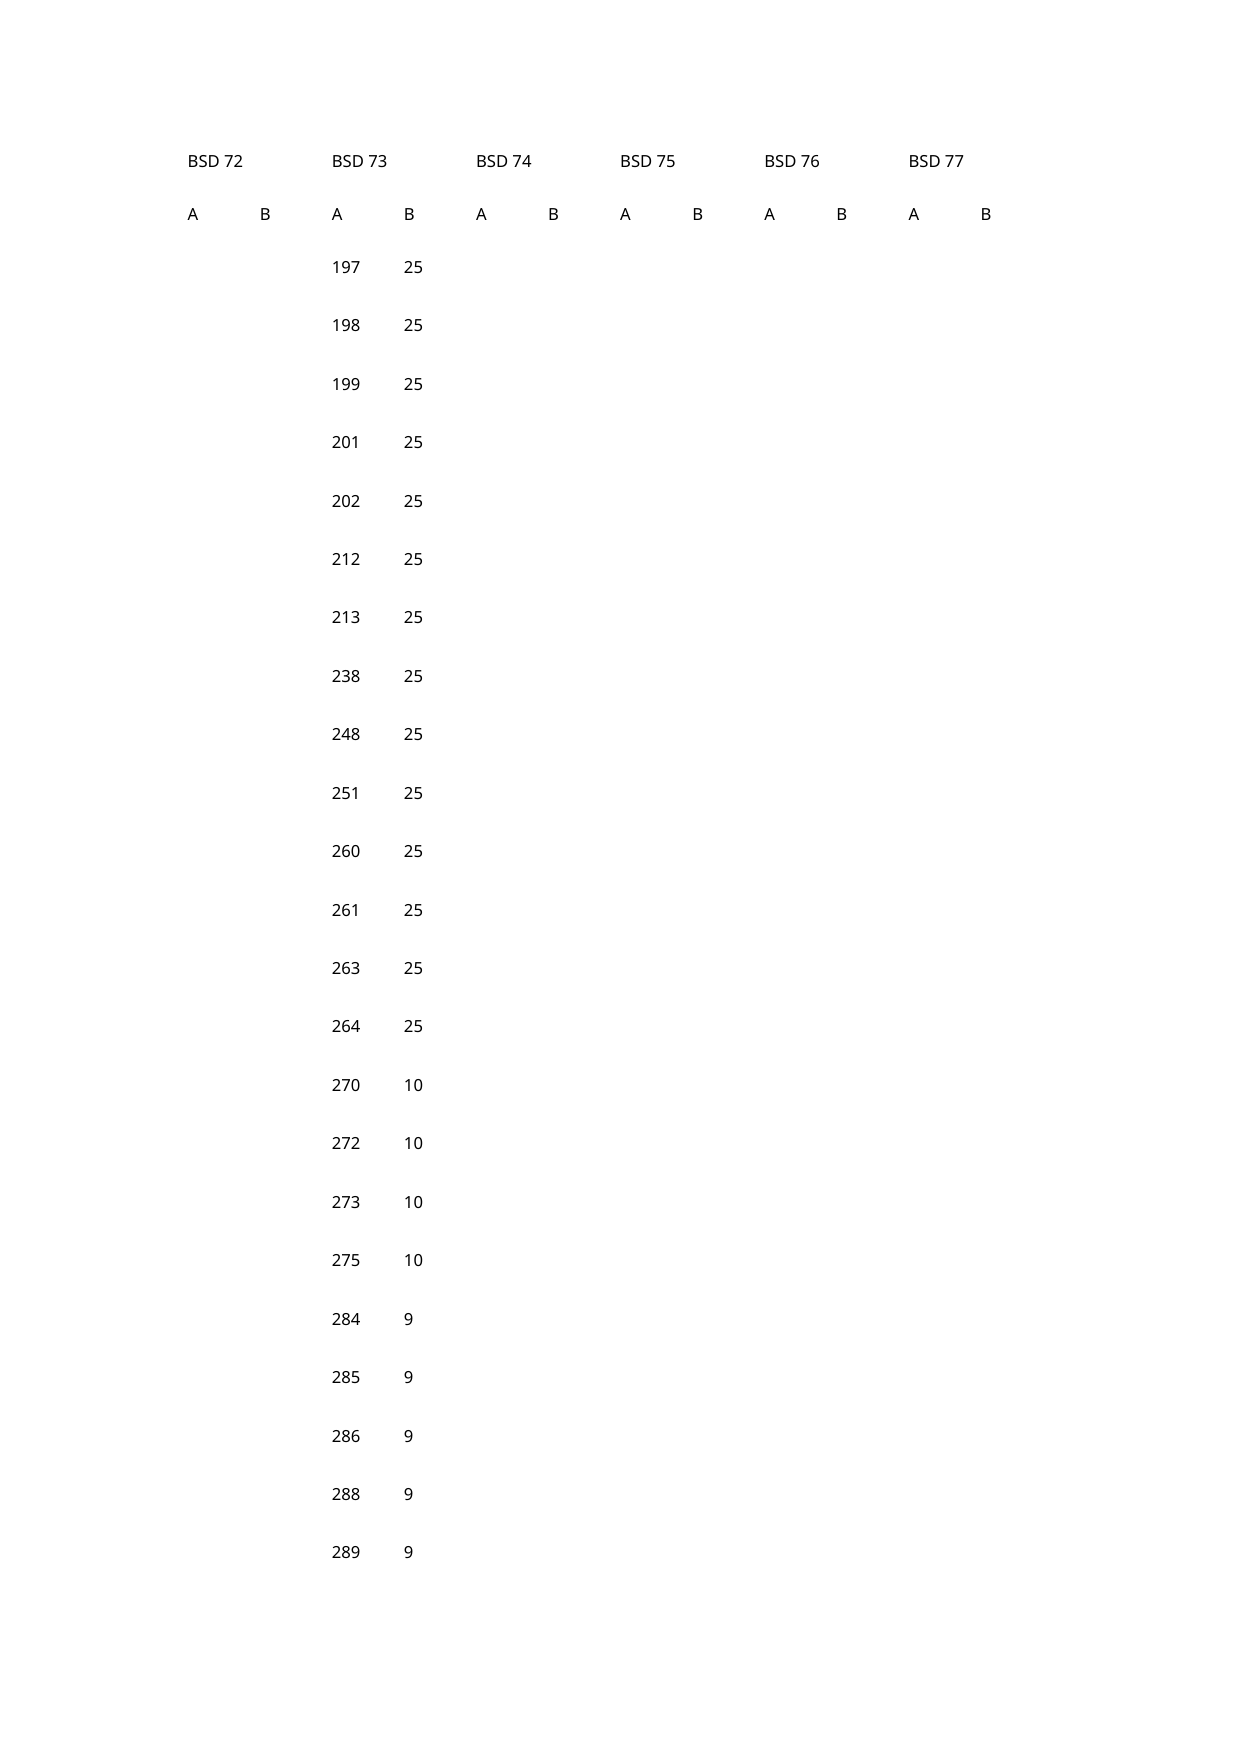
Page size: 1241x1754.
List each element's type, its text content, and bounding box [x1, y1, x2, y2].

table_cell [692, 255, 764, 314]
table_cell [692, 1483, 764, 1541]
table_cell [908, 255, 980, 314]
table_cell [836, 957, 908, 1015]
table_cell [908, 1424, 980, 1483]
table_cell 285 [332, 1366, 404, 1424]
table_cell [980, 1307, 1053, 1366]
table_cell [980, 548, 1053, 606]
table_cell 25 [404, 314, 476, 372]
table_cell [764, 606, 836, 664]
table_cell [188, 781, 259, 840]
table_cell 288 [332, 1483, 404, 1541]
table_cell 25 [404, 723, 476, 781]
table_cell 264 [332, 1015, 404, 1073]
table_cell [188, 1190, 259, 1249]
table_cell [764, 1132, 836, 1190]
table_cell [548, 1366, 620, 1424]
table_cell [260, 1483, 332, 1541]
table_cell [548, 1483, 620, 1541]
table_cell 25 [404, 606, 476, 664]
table_cell [908, 489, 980, 548]
table_cell [908, 1483, 980, 1541]
table_cell [188, 1541, 259, 1599]
table_cell 10 [404, 1249, 476, 1307]
table_header BSD 74 [476, 150, 620, 203]
table_cell [692, 314, 764, 372]
table_cell [188, 840, 259, 898]
table_cell [476, 898, 548, 957]
table_cell [476, 372, 548, 431]
table_cell [620, 1366, 692, 1424]
table_cell 197 [332, 255, 404, 314]
table_cell [548, 372, 620, 431]
table_cell [548, 898, 620, 957]
table_cell [836, 489, 908, 548]
table_cell [188, 1307, 259, 1366]
table_cell [476, 1424, 548, 1483]
table_cell [764, 1249, 836, 1307]
table_cell A [332, 203, 404, 255]
table_cell [908, 1307, 980, 1366]
table_cell [764, 314, 836, 372]
table_cell 25 [404, 489, 476, 548]
table_cell [260, 489, 332, 548]
table_cell 263 [332, 957, 404, 1015]
table_cell [836, 781, 908, 840]
table_cell [980, 1483, 1053, 1541]
table_cell [764, 1424, 836, 1483]
table_cell [692, 957, 764, 1015]
table_cell [836, 372, 908, 431]
table_cell [476, 1483, 548, 1541]
table_cell [836, 1541, 908, 1599]
table_cell [260, 1015, 332, 1073]
table_cell [260, 1307, 332, 1366]
table_cell 25 [404, 1015, 476, 1073]
table_cell A [764, 203, 836, 255]
table_cell [188, 489, 259, 548]
table_cell [764, 255, 836, 314]
table_cell [980, 1541, 1053, 1599]
table_cell [188, 1132, 259, 1190]
table_cell [620, 548, 692, 606]
table_cell [980, 1424, 1053, 1483]
table_cell B [980, 203, 1053, 255]
table_cell [908, 840, 980, 898]
table_cell [836, 898, 908, 957]
table_header BSD 76 [764, 150, 908, 203]
table_cell [620, 1074, 692, 1132]
table_cell [188, 1015, 259, 1073]
table_cell [836, 1190, 908, 1249]
table_cell [548, 723, 620, 781]
table_cell [692, 840, 764, 898]
table_cell [188, 1424, 259, 1483]
table_cell [980, 1249, 1053, 1307]
table_cell [548, 781, 620, 840]
table_cell [620, 1249, 692, 1307]
table_cell [188, 431, 259, 489]
table_cell [980, 255, 1053, 314]
table_cell 251 [332, 781, 404, 840]
table_cell [836, 314, 908, 372]
table_cell 213 [332, 606, 404, 664]
table_cell [260, 606, 332, 664]
table_cell [548, 548, 620, 606]
table_cell [476, 1015, 548, 1073]
table_cell [836, 1249, 908, 1307]
table_cell [260, 840, 332, 898]
table_cell [260, 548, 332, 606]
table_cell [620, 606, 692, 664]
table_cell [260, 1132, 332, 1190]
table_cell [260, 1190, 332, 1249]
table_cell [980, 1190, 1053, 1249]
table_cell 9 [404, 1424, 476, 1483]
table_cell 273 [332, 1190, 404, 1249]
table_cell 260 [332, 840, 404, 898]
table_cell 270 [332, 1074, 404, 1132]
table_cell 9 [404, 1366, 476, 1424]
table_cell [620, 665, 692, 723]
table_cell [692, 1015, 764, 1073]
table_cell [692, 781, 764, 840]
table_cell [692, 1541, 764, 1599]
table_cell [908, 431, 980, 489]
table_cell [980, 1074, 1053, 1132]
table_cell [908, 548, 980, 606]
table_cell 10 [404, 1190, 476, 1249]
table_cell [620, 957, 692, 1015]
table_cell [548, 1132, 620, 1190]
table_cell 25 [404, 431, 476, 489]
table_cell [908, 898, 980, 957]
table_cell [692, 1424, 764, 1483]
table_cell 238 [332, 665, 404, 723]
table_cell 248 [332, 723, 404, 781]
table_cell [548, 1190, 620, 1249]
table_cell [260, 665, 332, 723]
table_cell [692, 431, 764, 489]
table_cell [260, 957, 332, 1015]
table_cell [188, 255, 259, 314]
table_cell [620, 1132, 692, 1190]
table_cell [260, 255, 332, 314]
table_cell [548, 840, 620, 898]
table_cell [692, 1190, 764, 1249]
table_cell [260, 372, 332, 431]
table_cell 272 [332, 1132, 404, 1190]
table_cell [620, 840, 692, 898]
table_cell [476, 1541, 548, 1599]
table_cell B [404, 203, 476, 255]
table_cell [260, 898, 332, 957]
table_cell B [836, 203, 908, 255]
table_cell [548, 431, 620, 489]
table_cell [476, 1366, 548, 1424]
table_cell [620, 314, 692, 372]
table_cell 9 [404, 1483, 476, 1541]
table_cell [836, 431, 908, 489]
table_cell [764, 957, 836, 1015]
table_cell [836, 606, 908, 664]
table_cell [836, 1074, 908, 1132]
table_cell [188, 1366, 259, 1424]
table_cell 9 [404, 1307, 476, 1366]
table_cell [188, 665, 259, 723]
table_cell [620, 1424, 692, 1483]
table_cell [692, 898, 764, 957]
table_cell [476, 1249, 548, 1307]
table_cell [260, 314, 332, 372]
table_cell [476, 606, 548, 664]
table_cell 275 [332, 1249, 404, 1307]
table_cell [980, 314, 1053, 372]
table_cell [764, 723, 836, 781]
table_cell [908, 1074, 980, 1132]
table_cell [476, 723, 548, 781]
table_cell 25 [404, 898, 476, 957]
table_cell [260, 1249, 332, 1307]
table_cell [620, 431, 692, 489]
table_cell [620, 489, 692, 548]
table_cell [836, 723, 908, 781]
table_cell [836, 1132, 908, 1190]
table_cell [980, 606, 1053, 664]
table_cell [692, 1132, 764, 1190]
table_cell [764, 840, 836, 898]
table_cell 286 [332, 1424, 404, 1483]
table_cell [692, 665, 764, 723]
table_cell [836, 548, 908, 606]
table_cell A [908, 203, 980, 255]
table_cell [980, 840, 1053, 898]
table_cell [692, 548, 764, 606]
table_cell [260, 1541, 332, 1599]
table_cell [908, 665, 980, 723]
table_cell [260, 781, 332, 840]
table_cell [548, 1541, 620, 1599]
table_cell [188, 1074, 259, 1132]
table_cell 198 [332, 314, 404, 372]
table_cell B [548, 203, 620, 255]
table_cell [980, 723, 1053, 781]
table_cell 25 [404, 665, 476, 723]
table_cell [908, 606, 980, 664]
table_cell 284 [332, 1307, 404, 1366]
table_cell [692, 1249, 764, 1307]
table_cell [836, 1307, 908, 1366]
table_cell [188, 723, 259, 781]
table_cell [620, 781, 692, 840]
table_cell [260, 1366, 332, 1424]
table_cell [476, 957, 548, 1015]
table_header BSD 72 [188, 150, 332, 203]
table_cell [980, 781, 1053, 840]
table_cell 10 [404, 1132, 476, 1190]
table_cell [548, 489, 620, 548]
table_cell [764, 1074, 836, 1132]
table_cell [188, 606, 259, 664]
table_cell [548, 255, 620, 314]
table_cell [836, 840, 908, 898]
table_cell [764, 489, 836, 548]
table_cell [620, 1483, 692, 1541]
table_cell [620, 1190, 692, 1249]
table_cell [260, 1424, 332, 1483]
table_cell [692, 489, 764, 548]
table_cell [980, 1132, 1053, 1190]
table_cell [692, 723, 764, 781]
table_cell [476, 255, 548, 314]
table_cell [476, 548, 548, 606]
table_cell [836, 1483, 908, 1541]
table_cell [548, 957, 620, 1015]
table_cell [764, 1307, 836, 1366]
table_cell 25 [404, 548, 476, 606]
table_cell [764, 1190, 836, 1249]
table_cell [476, 1307, 548, 1366]
table_cell [908, 957, 980, 1015]
table_cell [764, 1541, 836, 1599]
table_cell [260, 1074, 332, 1132]
table_cell [692, 606, 764, 664]
table_cell [764, 781, 836, 840]
table_cell [836, 1424, 908, 1483]
table_cell [908, 1541, 980, 1599]
table_cell [764, 548, 836, 606]
table_cell [476, 1132, 548, 1190]
table_header BSD 75 [620, 150, 764, 203]
table_cell [548, 1074, 620, 1132]
table_cell [188, 314, 259, 372]
table_cell [548, 1015, 620, 1073]
table_cell [476, 781, 548, 840]
table_cell [476, 840, 548, 898]
table_cell [188, 1249, 259, 1307]
table_cell [692, 1307, 764, 1366]
table_cell [908, 1015, 980, 1073]
table_cell [188, 372, 259, 431]
table_cell [908, 1190, 980, 1249]
table_cell [764, 431, 836, 489]
table_cell [764, 372, 836, 431]
table_cell [908, 1132, 980, 1190]
table_cell A [620, 203, 692, 255]
table_cell [980, 1366, 1053, 1424]
table_cell 261 [332, 898, 404, 957]
table_cell [620, 1015, 692, 1073]
table_cell 25 [404, 372, 476, 431]
table_cell [548, 606, 620, 664]
table_cell A [476, 203, 548, 255]
table_cell [764, 898, 836, 957]
table_cell [188, 957, 259, 1015]
table_cell [260, 431, 332, 489]
table_cell [980, 898, 1053, 957]
table_cell [188, 548, 259, 606]
table_cell [908, 314, 980, 372]
table_cell [908, 1249, 980, 1307]
table_cell [980, 489, 1053, 548]
table_cell [908, 781, 980, 840]
table_cell [764, 1483, 836, 1541]
table_cell [548, 665, 620, 723]
table_header BSD 73 [332, 150, 476, 203]
table_cell A [188, 203, 259, 255]
table_cell 202 [332, 489, 404, 548]
table_cell [908, 1366, 980, 1424]
table_cell [476, 1190, 548, 1249]
table_cell [476, 431, 548, 489]
table_cell [764, 665, 836, 723]
table_cell [620, 1307, 692, 1366]
table_cell 199 [332, 372, 404, 431]
table_cell 25 [404, 781, 476, 840]
table_cell [476, 1074, 548, 1132]
table_cell [476, 665, 548, 723]
table_cell [692, 1074, 764, 1132]
table_cell 9 [404, 1541, 476, 1599]
table_cell [548, 1249, 620, 1307]
table_cell 212 [332, 548, 404, 606]
table_cell [980, 1015, 1053, 1073]
table_cell [548, 314, 620, 372]
table_cell [620, 372, 692, 431]
table_cell [548, 1424, 620, 1483]
table_cell [692, 1366, 764, 1424]
table_cell [908, 723, 980, 781]
table_cell [260, 723, 332, 781]
table_cell [908, 372, 980, 431]
table_cell [980, 665, 1053, 723]
table_cell [620, 1541, 692, 1599]
table_cell [620, 255, 692, 314]
table_cell [980, 431, 1053, 489]
table_cell [620, 723, 692, 781]
table_header BSD 77 [908, 150, 1053, 203]
table_cell 25 [404, 957, 476, 1015]
table_cell [188, 1483, 259, 1541]
table_cell [836, 665, 908, 723]
table_cell [980, 957, 1053, 1015]
table_cell [836, 1366, 908, 1424]
table_cell [476, 489, 548, 548]
table_cell B [692, 203, 764, 255]
table_cell 10 [404, 1074, 476, 1132]
table_cell 25 [404, 255, 476, 314]
table_cell [476, 314, 548, 372]
table_cell [980, 372, 1053, 431]
table_cell 25 [404, 840, 476, 898]
table_cell [620, 898, 692, 957]
table_cell [764, 1366, 836, 1424]
table_cell [836, 255, 908, 314]
table_cell [692, 372, 764, 431]
table_cell [548, 1307, 620, 1366]
table_cell [764, 1015, 836, 1073]
table_cell [188, 898, 259, 957]
table_cell 289 [332, 1541, 404, 1599]
table_cell [836, 1015, 908, 1073]
table_cell B [260, 203, 332, 255]
table_cell 201 [332, 431, 404, 489]
